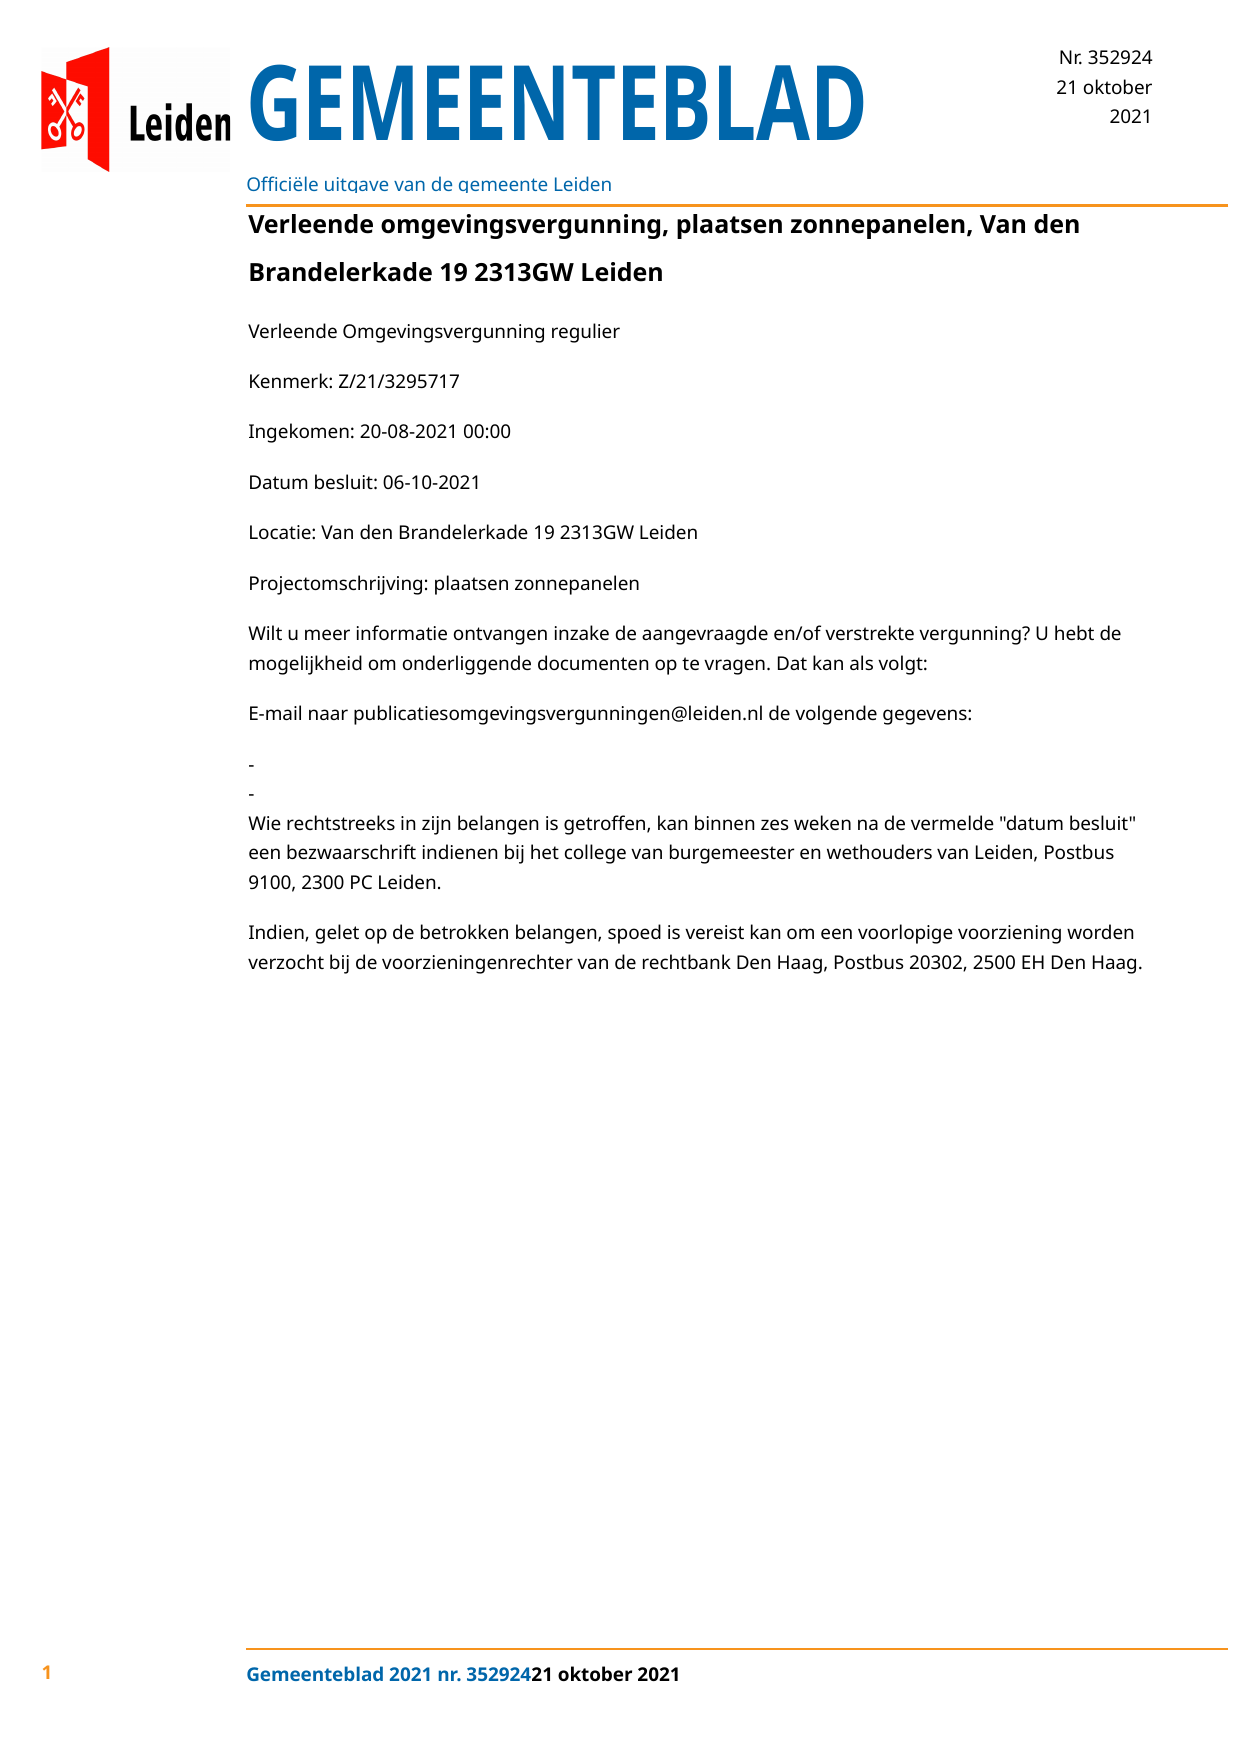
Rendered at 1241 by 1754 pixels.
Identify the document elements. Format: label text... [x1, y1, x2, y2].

text Verleende Omgevingsvergunning regulier [248, 318, 1152, 344]
picture [41, 47, 231, 172]
text Ingekomen: 20-08-2021 00:00 [248, 419, 1152, 444]
text Locatie: Van den Brandelerkade 19 2313GW Leiden [248, 519, 1152, 545]
text Wilt u meer informatie ontvangen inzake de aangevraagde en/of verstrekte vergunning? U hebt de mogelijkheid om onderliggende documenten op te vragen. Dat kan als volgt: [248, 620, 1152, 676]
text Projectomschrijving: plaatsen zonnepanelen [248, 570, 1152, 596]
text Wie rechtstreeks in zijn belangen is getroffen, kan binnen zes weken na de vermelde "datum besluit" een bezwaarschrift indienen bij het college van burgemeester en wethouders van Leiden, Postbus 9100, 2300 PC Leiden. [248, 810, 1152, 895]
text E-mail naar publicatiesomgevingsvergunningen@leiden.nl de volgende gegevens: [248, 700, 1152, 726]
text Kenmerk: Z/21/3295717 [248, 368, 1152, 394]
text Indien, gelet op de betrokken belangen, spoed is vereist kan om een voorlopige voorziening worden verzocht bij de voorzieningenrechter van de rechtbank Den Haag, Postbus 20302, 2500 EH Den Haag. [248, 919, 1152, 975]
text Verleende omgevingsvergunning, plaatsen zonnepanelen, Van den Brandelerkade 19 2313GW Leiden [248, 207, 1152, 288]
text Datum besluit: 06-10-2021 [248, 469, 1152, 495]
